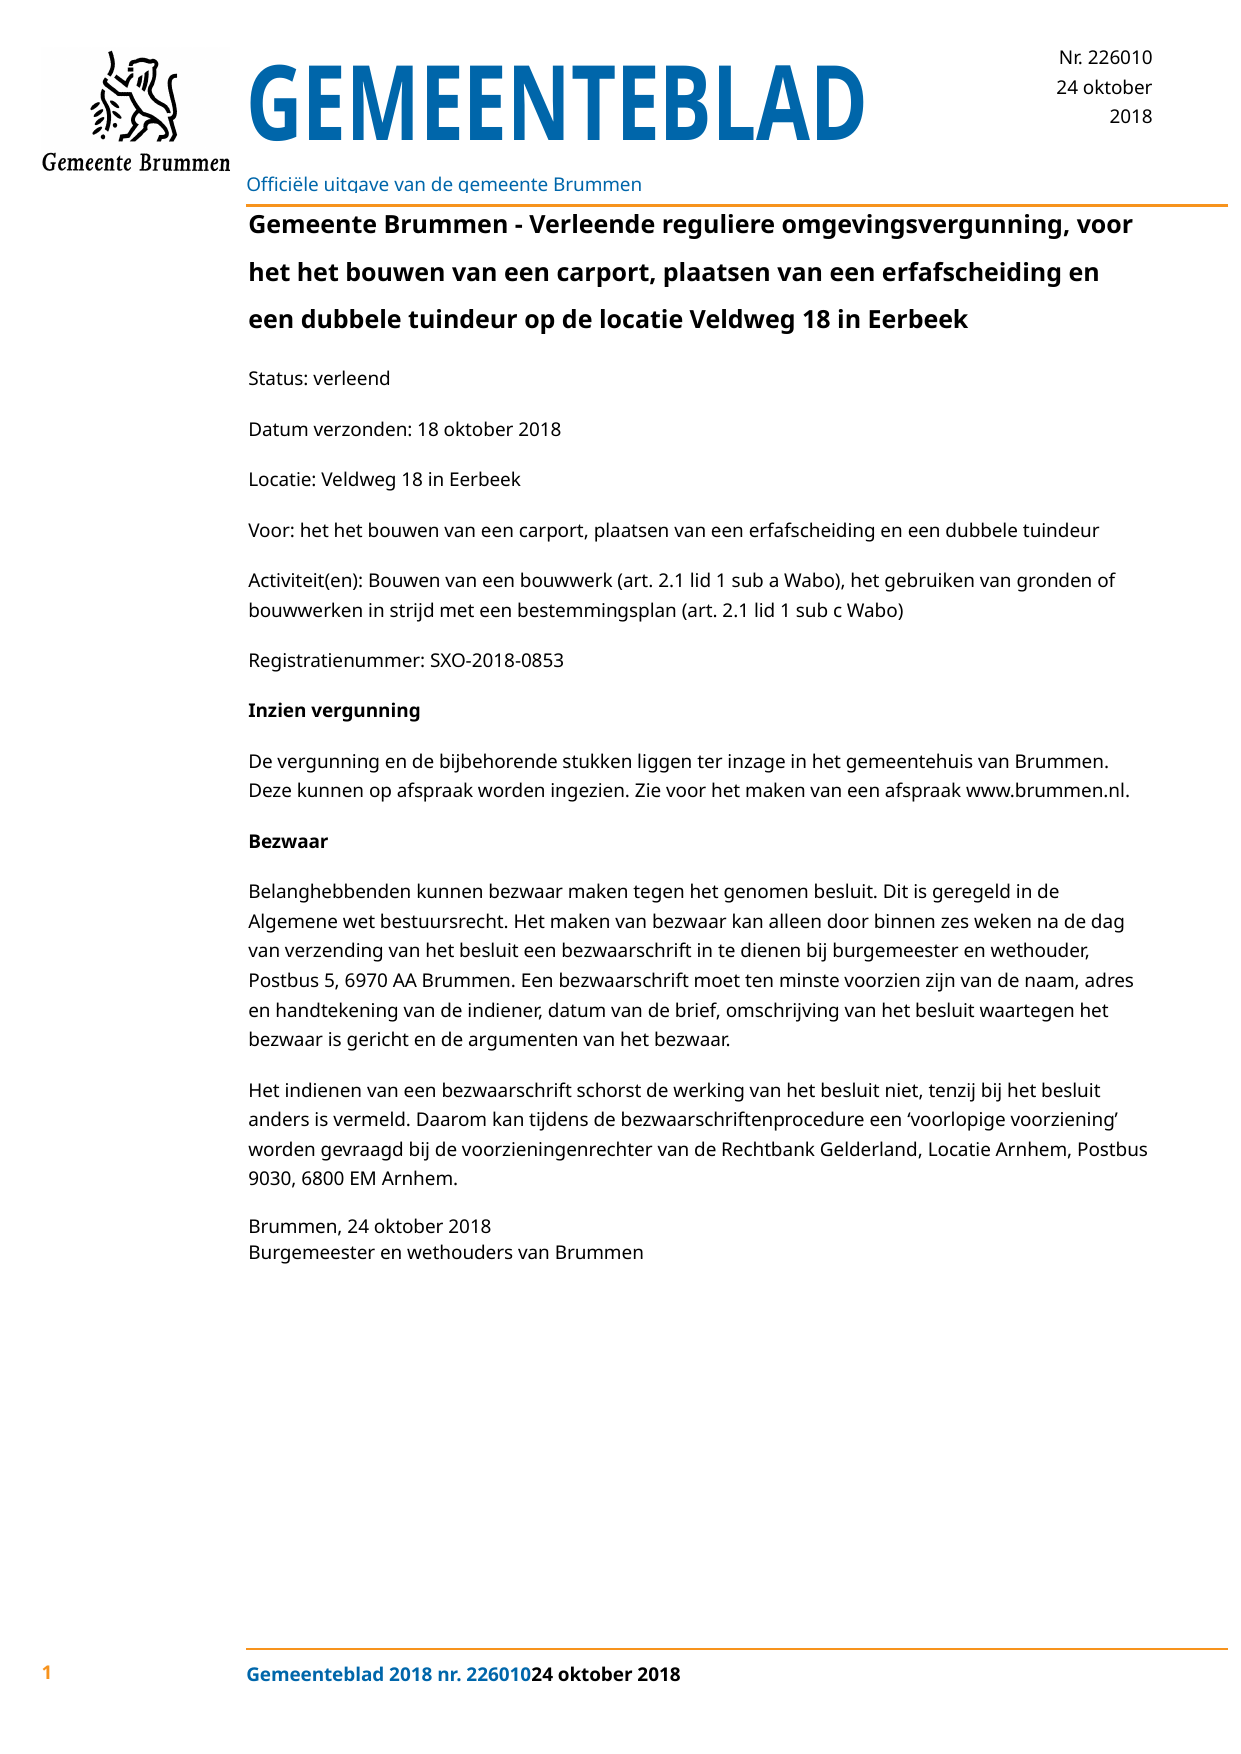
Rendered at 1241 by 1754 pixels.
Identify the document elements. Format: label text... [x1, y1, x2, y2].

text Het indienen van een bezwaarschrift schorst de werking van het besluit niet, tenzij bij het besluit anders is vermeld. Daarom kan tijdens de bezwaarschriftenprocedure een ‘voorlopige voorziening’ worden gevraagd bij de voorzieningenrechter van de Rechtbank Gelderland, Locatie Arnhem, Postbus 9030, 6800 EM Arnhem. [248, 1077, 1152, 1191]
text Locatie: Veldweg 18 in Eerbeek [248, 466, 1152, 492]
picture [41, 47, 231, 172]
text Status: verleend [248, 366, 1152, 391]
text Burgemeester en wethouders van Brummen [248, 1239, 1152, 1265]
text Datum verzonden: 18 oktober 2018 [248, 416, 1152, 442]
text De vergunning en de bijbehorende stukken liggen ter inzage in het gemeentehuis van Brummen. Deze kunnen op afspraak worden ingezien. Zie voor het maken van een afspraak www.brummen.nl. [248, 748, 1152, 803]
text Belanghebbenden kunnen bezwaar maken tegen het genomen besluit. Dit is geregeld in de Algemene wet bestuursrecht. Het maken van bezwaar kan alleen door binnen zes weken na de dag van verzending van het besluit een bezwaarschrift in te dienen bij burgemeester en wethouder, Postbus 5, 6970 AA Brummen. Een bezwaarschrift moet ten minste voorzien zijn van de naam, adres en handtekening van de indiener, datum van de brief, omschrijving van het besluit waartegen het bezwaar is gericht en de argumenten van het bezwaar. [248, 878, 1152, 1052]
text Inzien vergunning [248, 698, 1152, 723]
text Activiteit(en): Bouwen van een bouwwerk (art. 2.1 lid 1 sub a Wabo), het gebruiken van gronden of bouwwerken in strijd met een bestemmingsplan (art. 2.1 lid 1 sub c Wabo) [248, 567, 1152, 622]
text Bezwaar [248, 828, 1152, 854]
text Voor: het het bouwen van een carport, plaatsen van een erfafscheiding en een dubbele tuindeur [248, 517, 1152, 542]
text Registratienummer: SXO-2018-0853 [248, 647, 1152, 673]
text Brummen, 24 oktober 2018 [248, 1213, 1152, 1239]
text Gemeente Brummen - Verleende reguliere omgevingsvergunning, voor het het bouwen van een carport, plaatsen van een erfafscheiding en een dubbele tuindeur op de locatie Veldweg 18 in Eerbeek [248, 207, 1152, 336]
